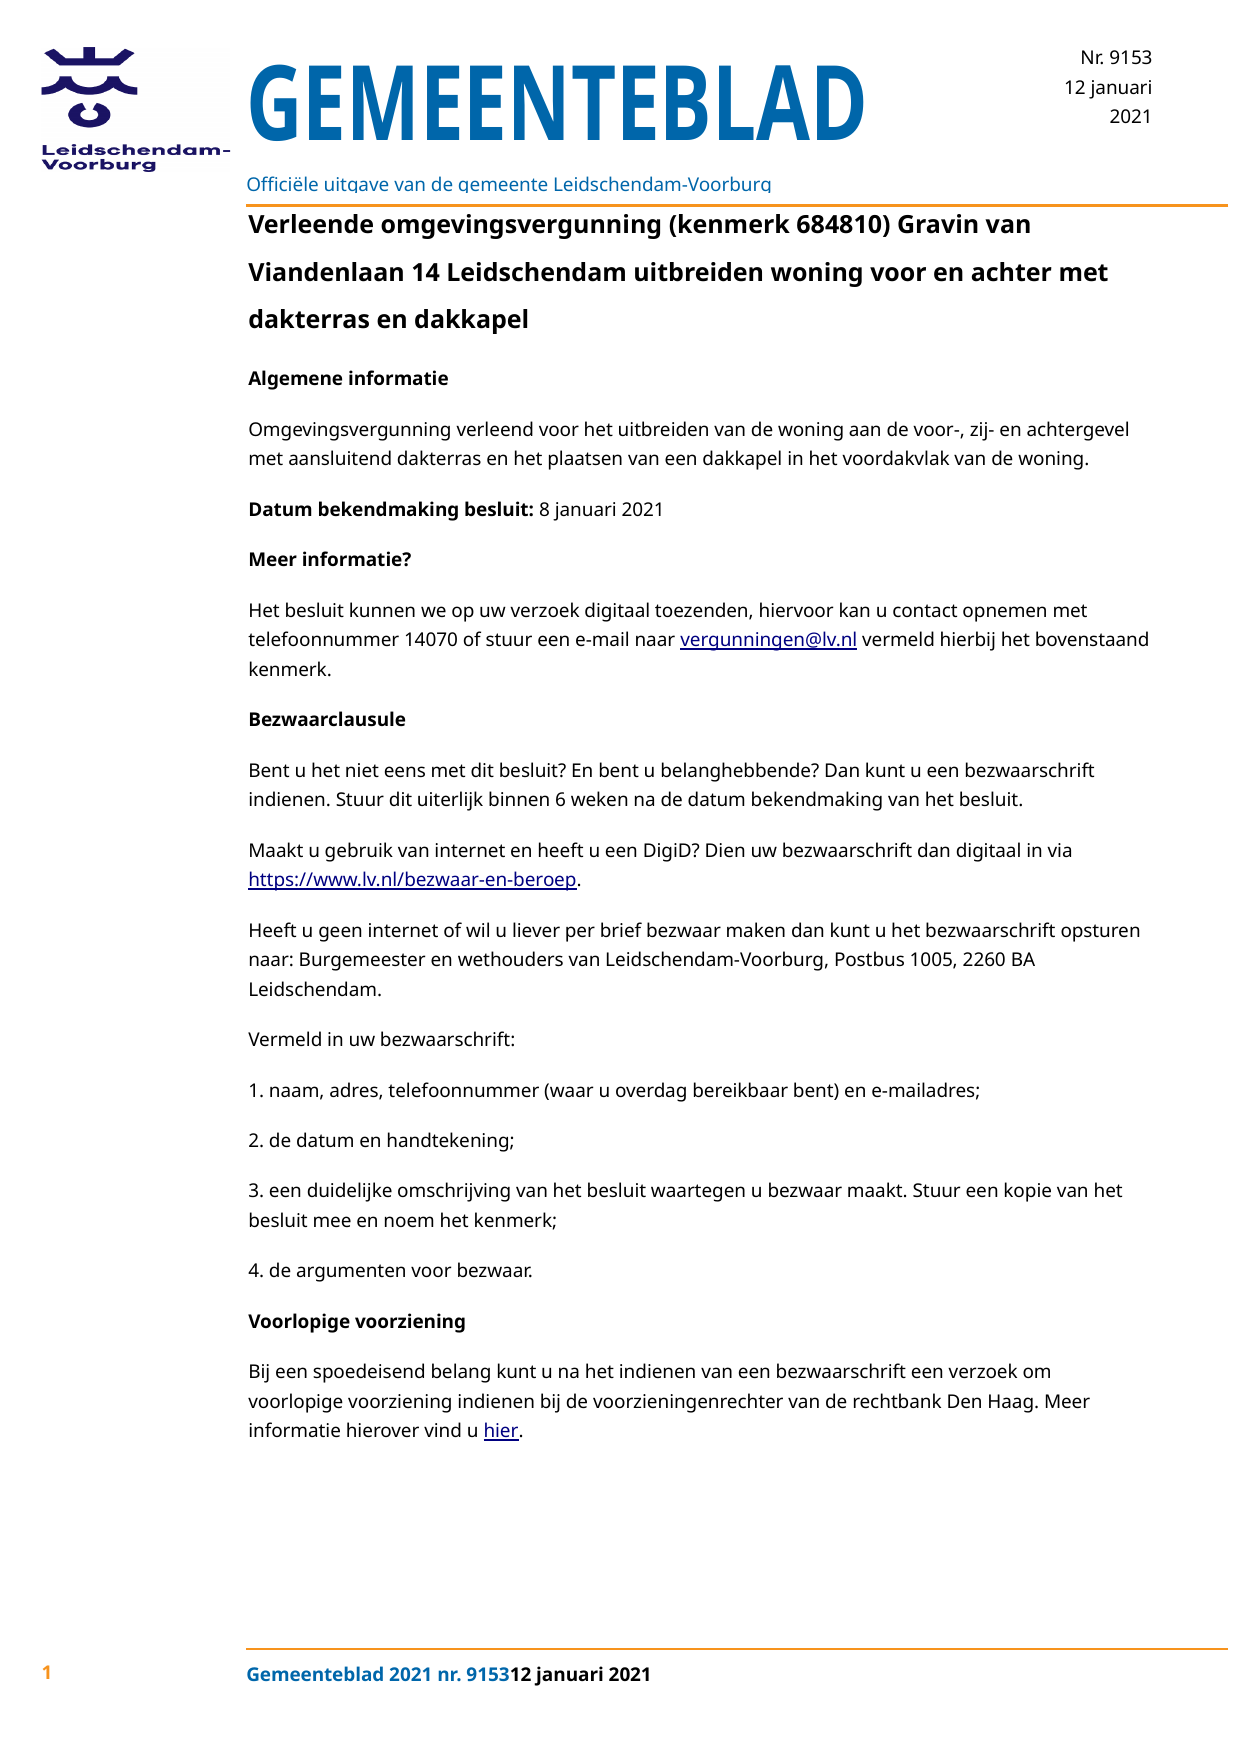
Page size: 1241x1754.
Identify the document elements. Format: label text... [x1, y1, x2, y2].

text Omgevingsvergunning verleend voor het uitbreiden van de woning aan de voor-, zij- en achtergevel met aansluitend dakterras en het plaatsen van een dakkapel in het voordakvlak van de woning. [248, 416, 1152, 471]
text Voorlopige voorziening [248, 1308, 1152, 1334]
text 3. een duidelijke omschrijving van het besluit waartegen u bezwaar maakt. Stuur een kopie van het besluit mee en noem het kenmerk; [248, 1178, 1152, 1233]
text Het besluit kunnen we op uw verzoek digitaal toezenden, hiervoor kan u contact opnemen met telefoonnummer 14070 of stuur een e-mail naar vergunningen@lv.nl vermeld hierbij het bovenstaand kenmerk. [248, 597, 1152, 682]
text Meer informatie? [248, 546, 1152, 572]
text Datum bekendmaking besluit: 8 januari 2021 [248, 496, 1152, 522]
text 1. naam, adres, telefoonnummer (waar u overdag bereikbaar bent) en e-mailadres; [248, 1077, 1152, 1102]
text Heeft u geen internet of wil u liever per brief bezwaar maken dan kunt u het bezwaarschrift opsturen naar: Burgemeester en wethouders van Leidschendam-Voorburg, Postbus 1005, 2260 BA Leidschendam. [248, 917, 1152, 1002]
text 2. de datum en handtekening; [248, 1127, 1152, 1153]
text Verleende omgevingsvergunning (kenmerk 684810) Gravin van Viandenlaan 14 Leidschendam uitbreiden woning voor en achter met dakterras en dakkapel [248, 207, 1152, 336]
text Vermeld in uw bezwaarschrift: [248, 1026, 1152, 1052]
text Bezwaarclausule [248, 706, 1152, 732]
text Maakt u gebruik van internet en heeft u een DigiD? Dien uw bezwaarschrift dan digitaal in via https://www.lv.nl/bezwaar-en-beroep. [248, 837, 1152, 892]
text Bij een spoedeisend belang kunt u na het indienen van een bezwaarschrift een verzoek om voorlopige voorziening indienen bij de voorzieningenrechter van de rechtbank Den Haag. Meer informatie hierover vind u hier. [248, 1358, 1152, 1443]
text Bent u het niet eens met dit besluit? En bent u belanghebbende? Dan kunt u een bezwaarschrift indienen. Stuur dit uiterlijk binnen 6 weken na de datum bekendmaking van het besluit. [248, 757, 1152, 812]
picture [41, 47, 231, 172]
text 4. de argumenten voor bezwaar. [248, 1258, 1152, 1283]
text Algemene informatie [248, 366, 1152, 391]
